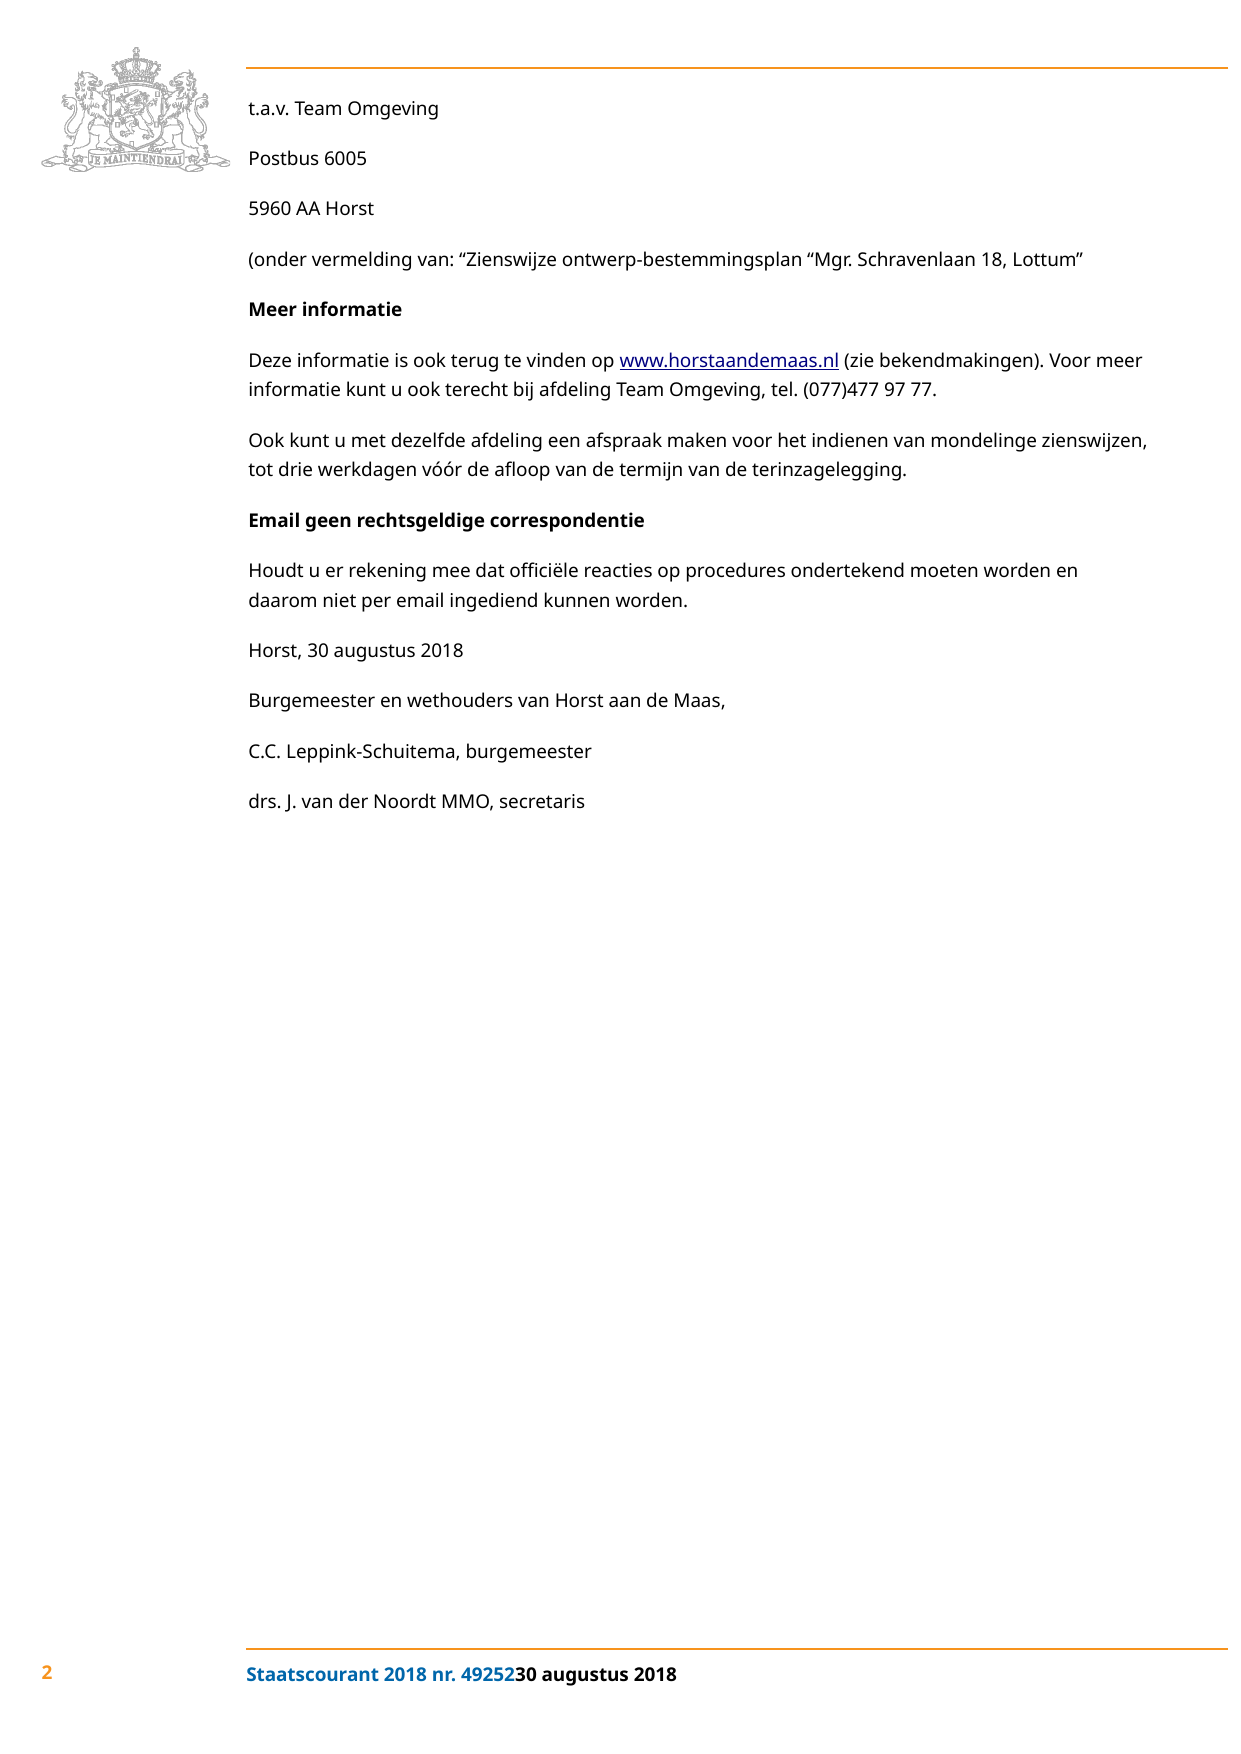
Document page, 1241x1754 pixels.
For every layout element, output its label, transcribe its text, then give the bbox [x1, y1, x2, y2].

text Meer informatie [248, 296, 1152, 322]
text drs. J. van der Noordt MMO, secretaris [248, 788, 1152, 814]
text (onder vermelding van: “Zienswijze ontwerp-bestemmingsplan “Mgr. Schravenlaan 18, Lottum” [248, 246, 1152, 272]
text Houdt u er rekening mee dat officiële reacties op procedures ondertekend moeten worden en daarom niet per email ingediend kunnen worden. [248, 557, 1152, 613]
text Ook kunt u met dezelfde afdeling een afspraak maken voor het indienen van mondelinge zienswijzen, tot drie werkdagen vóór de afloop van de termijn van de terinzagelegging. [248, 427, 1152, 482]
picture [41, 47, 231, 172]
text Burgemeester en wethouders van Horst aan de Maas, [248, 688, 1152, 713]
text t.a.v. Team Omgeving [248, 95, 1152, 121]
text Email geen rechtsgeldige correspondentie [248, 507, 1152, 533]
text Postbus 6005 [248, 145, 1152, 171]
text C.C. Leppink-Schuitema, burgemeester [248, 738, 1152, 764]
text 5960 AA Horst [248, 196, 1152, 221]
text Horst, 30 augustus 2018 [248, 637, 1152, 663]
text Deze informatie is ook terug te vinden op www.horstaandemaas.nl (zie bekendmakingen). Voor meer informatie kunt u ook terecht bij afdeling Team Omgeving, tel. (077)477 97 77. [248, 347, 1152, 402]
